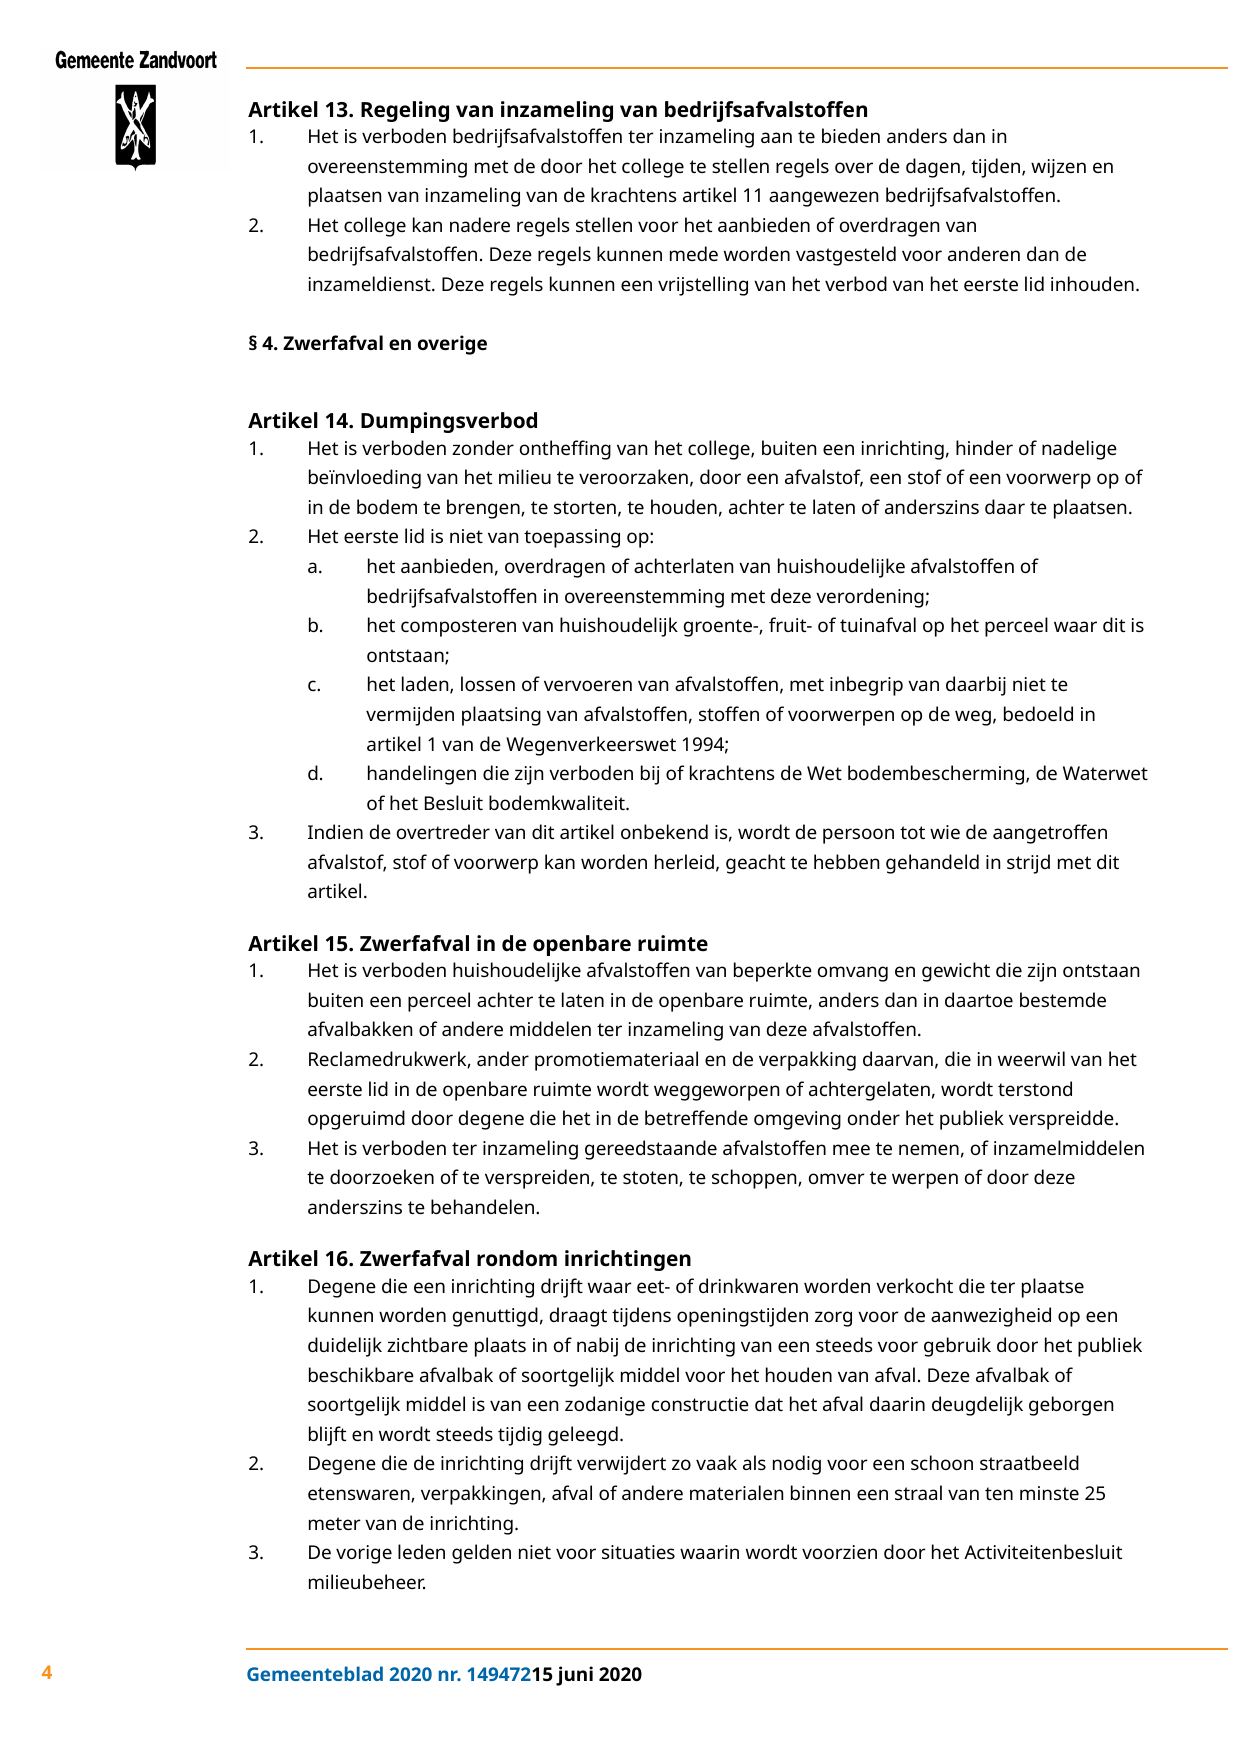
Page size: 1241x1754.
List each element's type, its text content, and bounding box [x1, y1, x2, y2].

list Het is verboden bedrijfsafvalstoffen ter inzameling aan te bieden anders dan in overeenstemming met de door het college te stellen regels over de dagen, tijden, wijzen en plaatsen van inzameling van de krachtens artikel 11 aangewezen bedrijfsafvalstoffen. [248, 123, 1152, 208]
list het aanbieden, overdragen of achterlaten van huishoudelijke afvalstoffen of bedrijfsafvalstoffen in overeenstemming met deze verordening; [307, 553, 1152, 608]
list Degene die een inrichting drijft waar eet- of drinkwaren worden verkocht die ter plaatse kunnen worden genuttigd, draagt tijdens openingstijden zorg voor de aanwezigheid op een duidelijk zichtbare plaats in of nabij de inrichting van een steeds voor gebruik door het publiek beschikbare afvalbak of soortgelijk middel voor het houden van afval. Deze afvalbak of soortgelijk middel is van een zodanige constructie dat het afval daarin deugdelijk geborgen blijft en wordt steeds tijdig geleegd. [248, 1273, 1152, 1447]
text Artikel 13. Regeling van inzameling van bedrijfsafvalstoffen [248, 95, 1152, 123]
list handelingen die zijn verboden bij of krachtens de Wet bodembescherming, de Waterwet of het Besluit bodemkwaliteit. [307, 760, 1152, 816]
picture [41, 47, 231, 172]
list Het is verboden ter inzameling gereedstaande afvalstoffen mee te nemen, of inzamelmiddelen te doorzoeken of te verspreiden, te stoten, te schoppen, omver te werpen of door deze anderszins te behandelen. [248, 1135, 1152, 1220]
list Het is verboden huishoudelijke afvalstoffen van beperkte omvang en gewicht die zijn ontstaan buiten een perceel achter te laten in de openbare ruimte, anders dan in daartoe bestemde afvalbakken of andere middelen ter inzameling van deze afvalstoffen. [248, 957, 1152, 1042]
text Artikel 15. Zwerfafval in de openbare ruimte [248, 929, 1152, 957]
text § 4. Zwerfafval en overige [248, 330, 1152, 356]
list Indien de overtreder van dit artikel onbekend is, wordt de persoon tot wie de aangetroffen afvalstof, stof of voorwerp kan worden herleid, geacht te hebben gehandeld in strijd met dit artikel. [248, 819, 1152, 904]
list het composteren van huishoudelijk groente-, fruit- of tuinafval op het perceel waar dit is ontstaan; [307, 612, 1152, 668]
list het laden, lossen of vervoeren van afvalstoffen, met inbegrip van daarbij niet te vermijden plaatsing van afvalstoffen, stoffen of voorwerpen op de weg, bedoeld in artikel 1 van de Wegenverkeerswet 1994; [307, 672, 1152, 756]
list Het is verboden zonder ontheffing van het college, buiten een inrichting, hinder of nadelige beïnvloeding van het milieu te veroorzaken, door een afvalstof, een stof of een voorwerp op of in de bodem te brengen, te storten, te houden, achter te laten of anderszins daar te plaatsen. [248, 435, 1152, 520]
list De vorige leden gelden niet voor situaties waarin wordt voorzien door het Activiteitenbesluit milieubeheer. [248, 1539, 1152, 1594]
text Artikel 14. Dumpingsverbod [248, 406, 1152, 435]
list Reclamedrukwerk, ander promotiemateriaal en de verpakking daarvan, die in weerwil van het eerste lid in de openbare ruimte wordt weggeworpen of achtergelaten, wordt terstond opgeruimd door degene die het in de betreffende omgeving onder het publiek verspreidde. [248, 1046, 1152, 1131]
text Artikel 16. Zwerfafval rondom inrichtingen [248, 1244, 1152, 1273]
list Degene die de inrichting drijft verwijdert zo vaak als nodig voor een schoon straatbeeld etenswaren, verpakkingen, afval of andere materialen binnen een straal van ten minste 25 meter van de inrichting. [248, 1451, 1152, 1535]
list Het eerste lid is niet van toepassing op: [248, 524, 1152, 549]
list Het college kan nadere regels stellen voor het aanbieden of overdragen van bedrijfsafvalstoffen. Deze regels kunnen mede worden vastgesteld voor anderen dan de inzameldienst. Deze regels kunnen een vrijstelling van het verbod van het eerste lid inhouden. [248, 212, 1152, 297]
